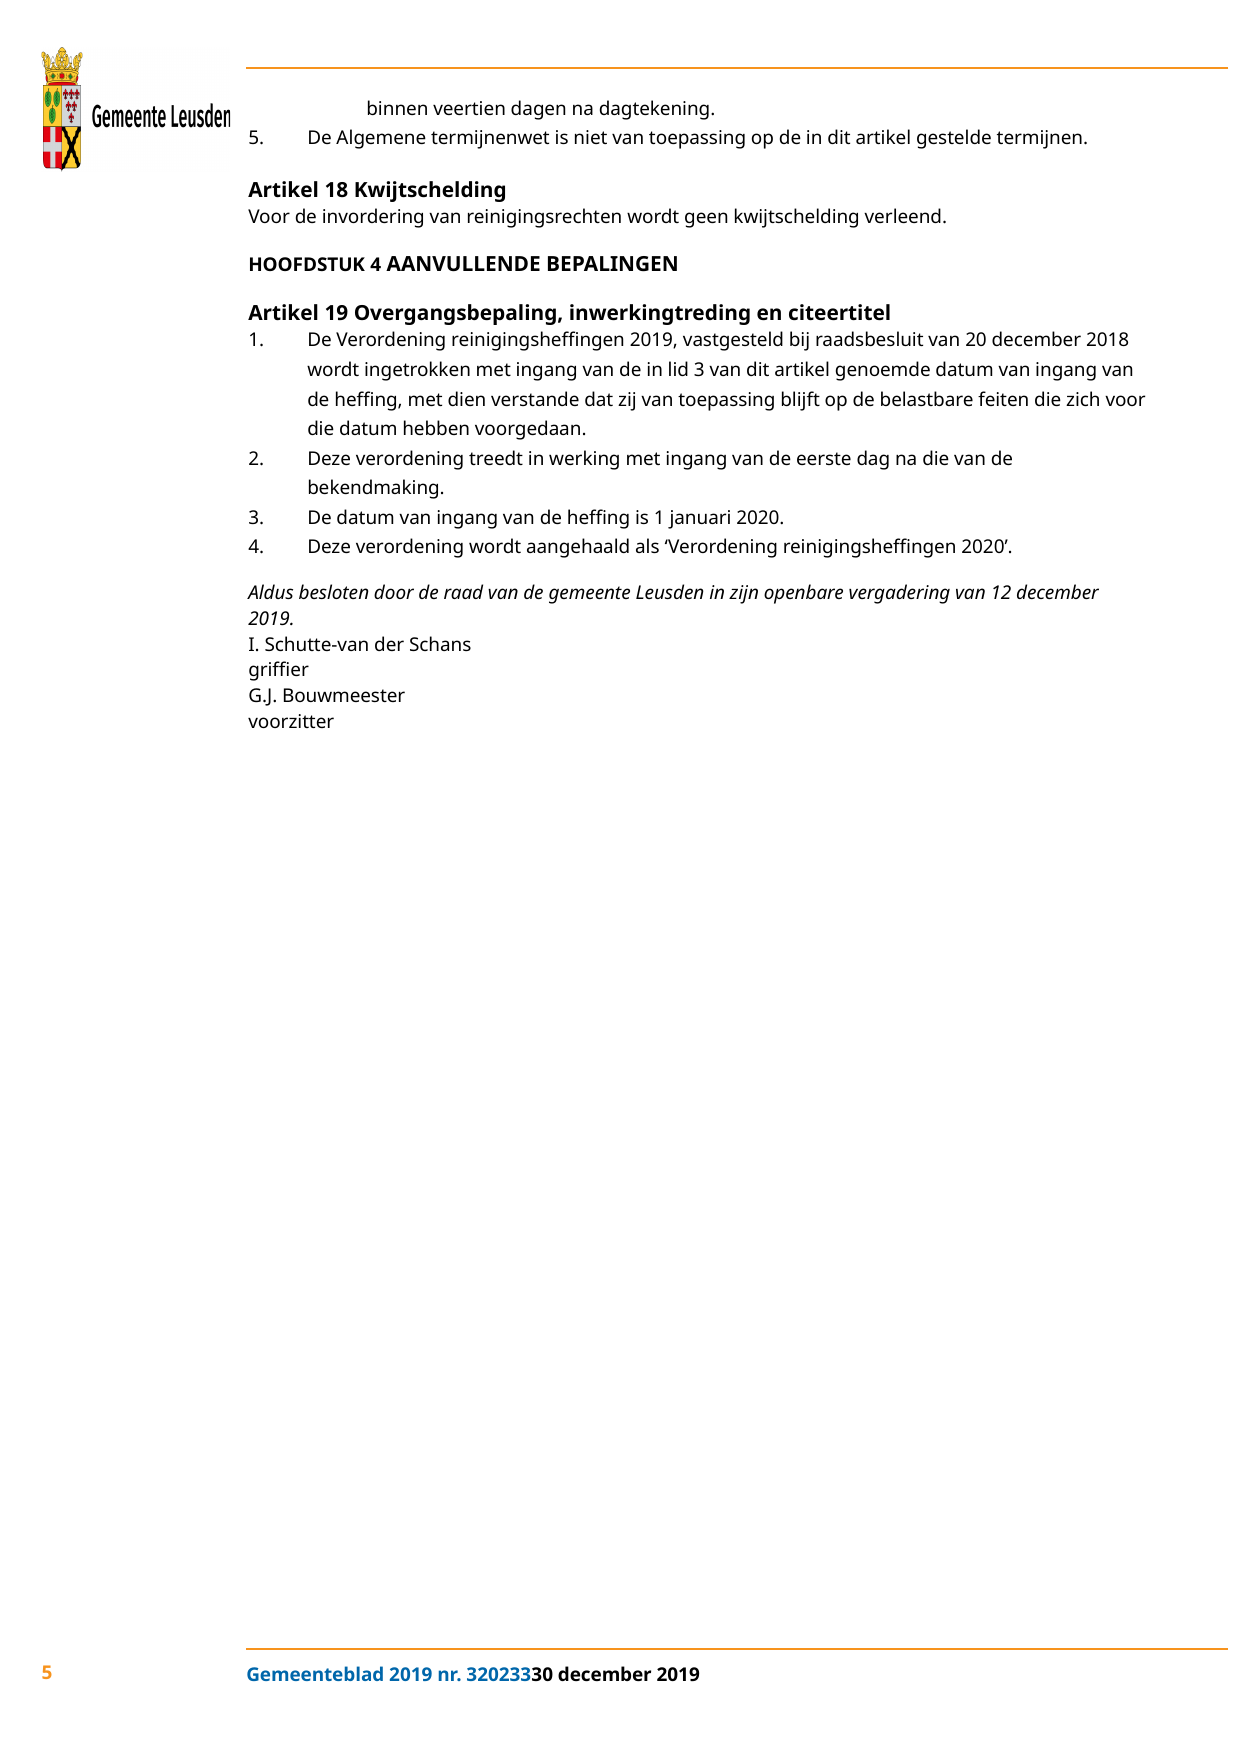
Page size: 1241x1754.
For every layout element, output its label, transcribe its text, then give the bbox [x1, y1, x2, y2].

text Artikel 18 Kwijtschelding [248, 175, 1152, 203]
text HOOFDSTUK 4 AANVULLENDE BEPALINGEN [248, 249, 1152, 277]
list binnen veertien dagen na dagtekening. [307, 95, 1152, 121]
text voorzitter [248, 708, 1152, 734]
text Aldus besloten door de raad van de gemeente Leusden in zijn openbare vergadering van 12 december 2019. [248, 579, 1152, 631]
list Deze verordening treedt in werking met ingang van de eerste dag na die van de bekendmaking. [248, 445, 1152, 500]
text I. Schutte-van der Schans [248, 631, 1152, 656]
list De Verordening reinigingsheffingen 2019, vastgesteld bij raadsbesluit van 20 december 2018 wordt ingetrokken met ingang van de in lid 3 van dit artikel genoemde datum van ingang van de heffing, met dien verstande dat zij van toepassing blijft op de belastbare feiten die zich voor die datum hebben voorgedaan. [248, 327, 1152, 441]
text Voor de invordering van reinigingsrechten wordt geen kwijtschelding verleend. [248, 203, 1152, 229]
text Artikel 19 Overgangsbepaling, inwerkingtreding en citeertitel [248, 298, 1152, 327]
list De datum van ingang van de heffing is 1 januari 2020. [248, 504, 1152, 530]
text griffier [248, 656, 1152, 682]
list De Algemene termijnenwet is niet van toepassing op de in dit artikel gestelde termijnen. [248, 124, 1152, 150]
list Deze verordening wordt aangehaald als ‘Verordening reinigingsheffingen 2020’. [248, 534, 1152, 559]
picture [41, 47, 231, 172]
text G.J. Bouwmeester [248, 682, 1152, 708]
